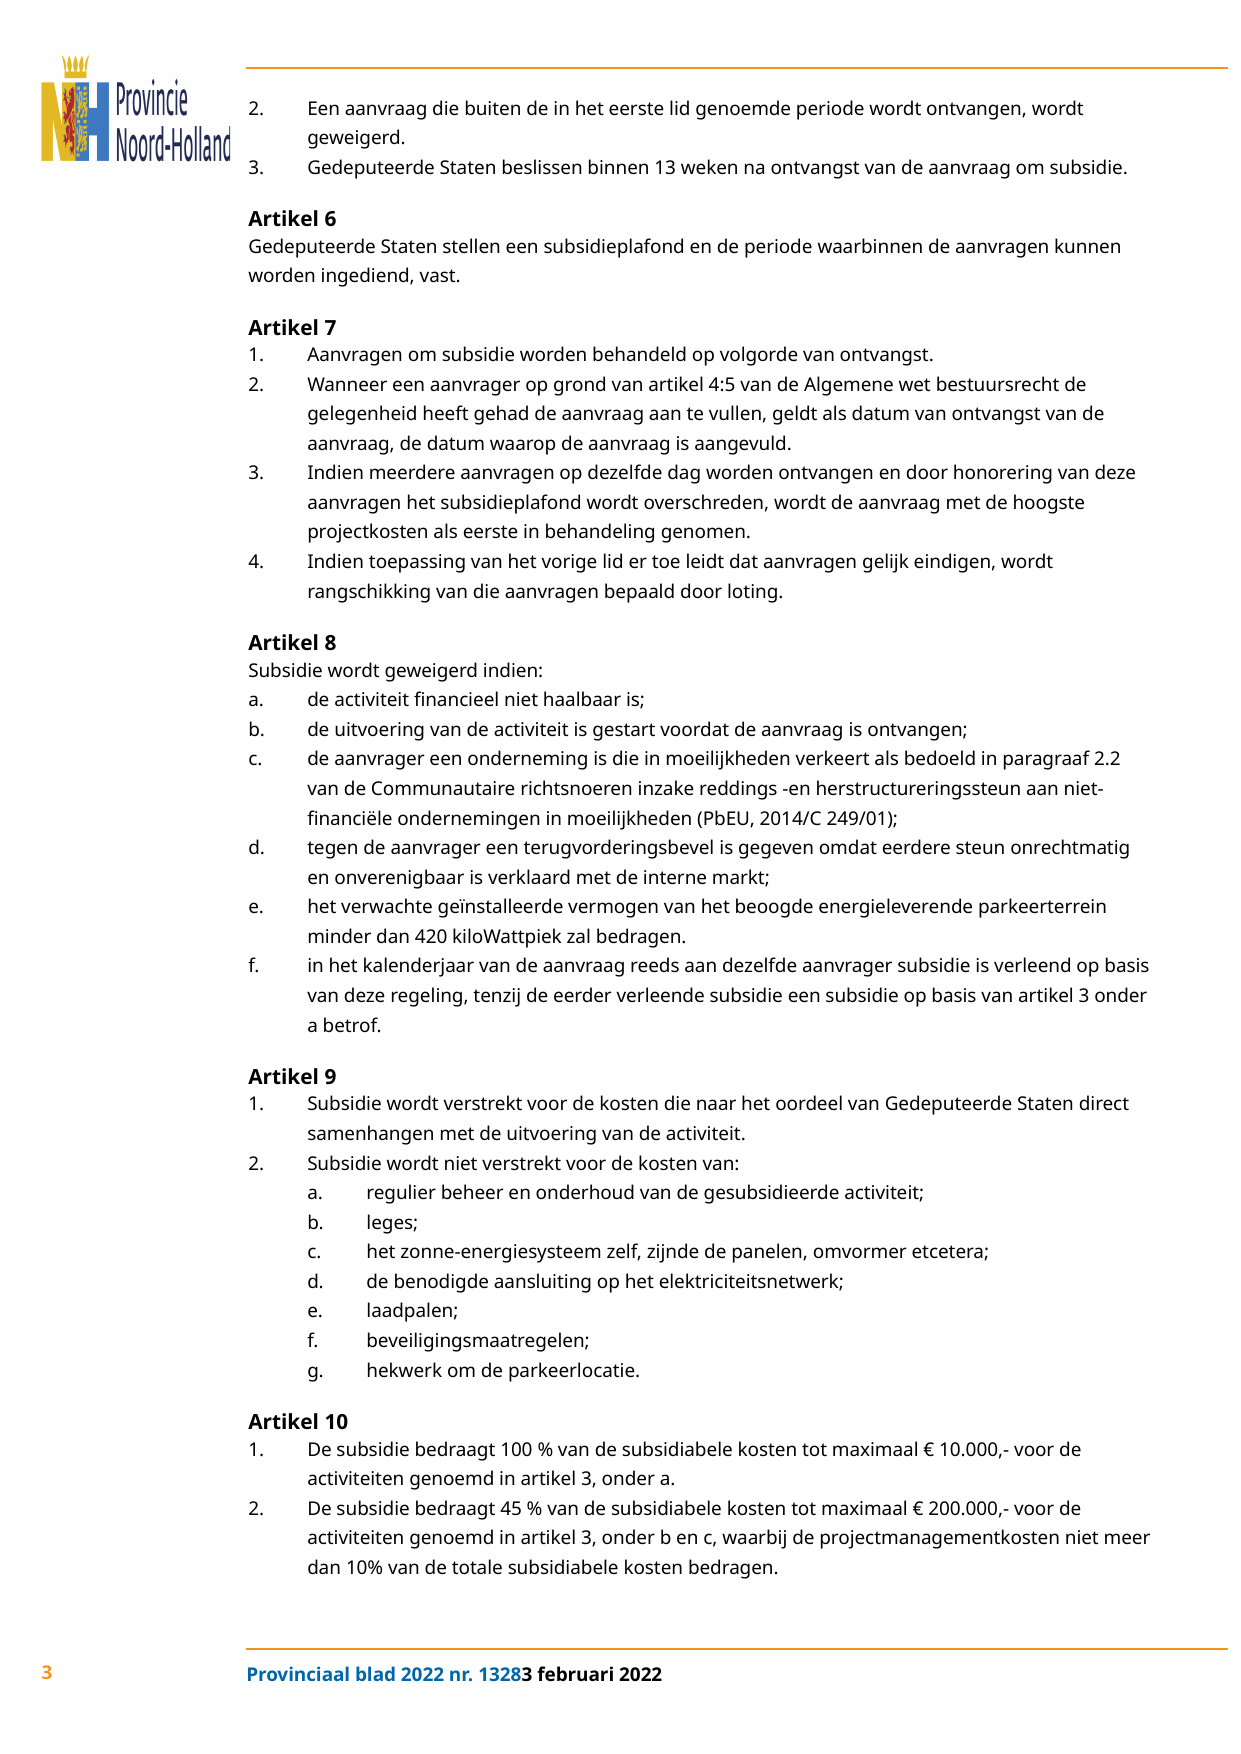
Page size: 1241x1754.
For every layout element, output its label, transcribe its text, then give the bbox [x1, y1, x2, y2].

list de benodigde aansluiting op het elektriciteitsnetwerk; [307, 1268, 1152, 1294]
text Subsidie wordt geweigerd indien: [248, 657, 1152, 682]
list Een aanvraag die buiten de in het eerste lid genoemde periode wordt ontvangen, wordt geweigerd. [248, 95, 1152, 150]
list tegen de aanvrager een terugvorderingsbevel is gegeven omdat eerdere steun onrechtmatig en onverenigbaar is verklaard met de interne markt; [248, 834, 1152, 889]
picture [41, 47, 231, 172]
list de uitvoering van de activiteit is gestart voordat de aanvraag is ontvangen; [248, 716, 1152, 742]
list Gedeputeerde Staten beslissen binnen 13 weken na ontvangst van de aanvraag om subsidie. [248, 154, 1152, 180]
list de aanvrager een onderneming is die in moeilijkheden verkeert als bedoeld in paragraaf 2.2 van de Communautaire richtsnoeren inzake reddings -en herstructureringssteun aan niet-financiële ondernemingen in moeilijkheden (PbEU, 2014/C 249/01); [248, 746, 1152, 830]
text Artikel 9 [248, 1062, 1152, 1091]
text Artikel 8 [248, 628, 1152, 657]
list beveiligingsmaatregelen; [307, 1327, 1152, 1353]
text Gedeputeerde Staten stellen een subsidieplafond en de periode waarbinnen de aanvragen kunnen worden ingediend, vast. [248, 233, 1152, 288]
list De subsidie bedraagt 45 % van de subsidiabele kosten tot maximaal € 200.000,- voor de activiteiten genoemd in artikel 3, onder b en c, waarbij de projectmanagementkosten niet meer dan 10% van de totale subsidiabele kosten bedragen. [248, 1495, 1152, 1580]
list Indien toepassing van het vorige lid er toe leidt dat aanvragen gelijk eindigen, wordt rangschikking van die aanvragen bepaald door loting. [248, 548, 1152, 604]
list Subsidie wordt verstrekt voor de kosten die naar het oordeel van Gedeputeerde Staten direct samenhangen met de uitvoering van de activiteit. [248, 1091, 1152, 1146]
text Artikel 7 [248, 313, 1152, 341]
list Subsidie wordt niet verstrekt voor de kosten van: [248, 1150, 1152, 1176]
list het zonne-energiesysteem zelf, zijnde de panelen, omvormer etcetera; [307, 1238, 1152, 1264]
list Wanneer een aanvrager op grond van artikel 4:5 van de Algemene wet bestuursrecht de gelegenheid heeft gehad de aanvraag aan te vullen, geldt als datum van ontvangst van de aanvraag, de datum waarop de aanvraag is aangevuld. [248, 371, 1152, 456]
list Indien meerdere aanvragen op dezelfde dag worden ontvangen en door honorering van deze aanvragen het subsidieplafond wordt overschreden, wordt de aanvraag met de hoogste projectkosten als eerste in behandeling genomen. [248, 459, 1152, 544]
text Artikel 6 [248, 204, 1152, 233]
text Artikel 10 [248, 1407, 1152, 1436]
list in het kalenderjaar van de aanvraag reeds aan dezelfde aanvrager subsidie is verleend op basis van deze regeling, tenzij de eerder verleende subsidie een subsidie op basis van artikel 3 onder a betrof. [248, 953, 1152, 1037]
list leges; [307, 1209, 1152, 1235]
list laadpalen; [307, 1298, 1152, 1323]
list hekwerk om de parkeerlocatie. [307, 1357, 1152, 1383]
list De subsidie bedraagt 100 % van de subsidiabele kosten tot maximaal € 10.000,- voor de activiteiten genoemd in artikel 3, onder a. [248, 1436, 1152, 1491]
list Aanvragen om subsidie worden behandeld op volgorde van ontvangst. [248, 341, 1152, 367]
list regulier beheer en onderhoud van de gesubsidieerde activiteit; [307, 1179, 1152, 1205]
list het verwachte geïnstalleerde vermogen van het beoogde energieleverende parkeerterrein minder dan 420 kiloWattpiek zal bedragen. [248, 893, 1152, 949]
list de activiteit financieel niet haalbaar is; [248, 686, 1152, 712]
